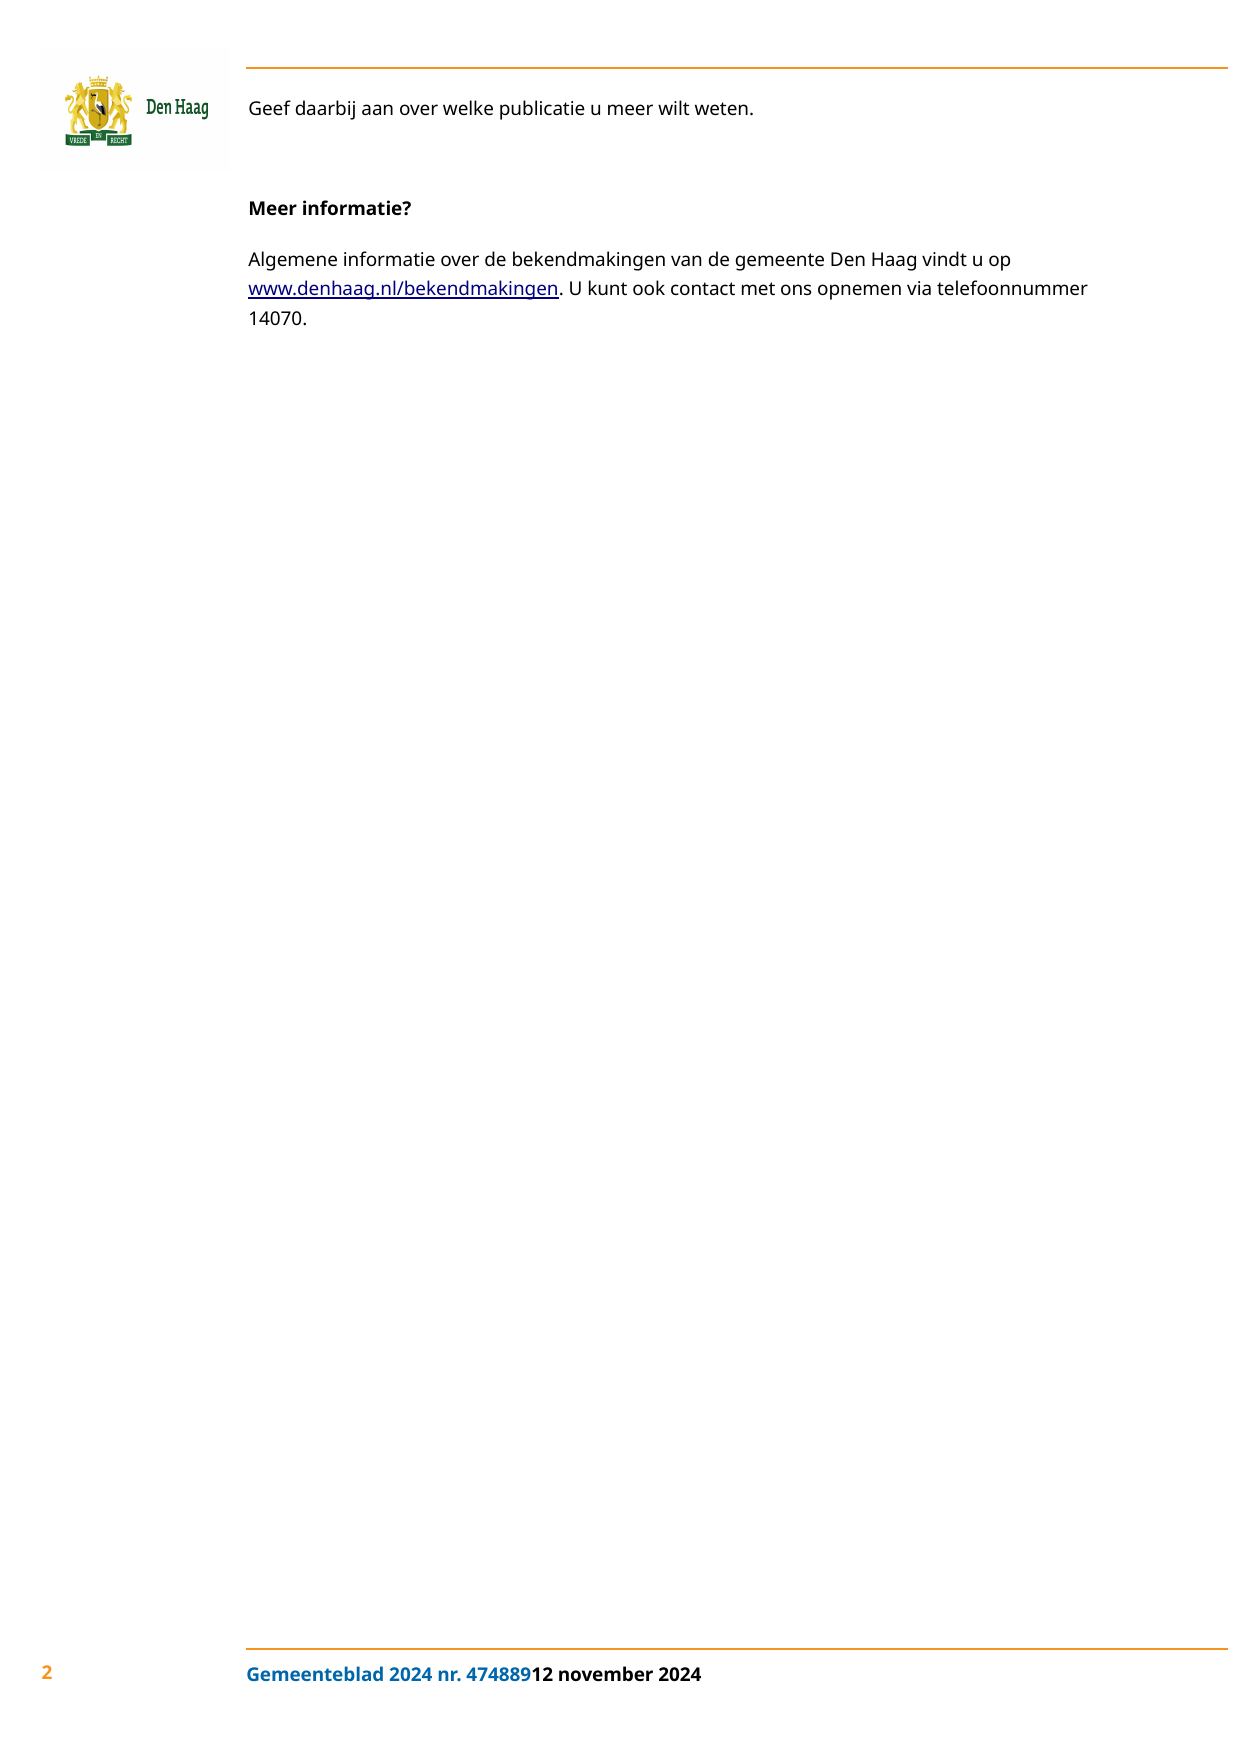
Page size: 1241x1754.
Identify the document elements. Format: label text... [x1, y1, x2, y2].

text Meer informatie? [248, 196, 1152, 221]
text Algemene informatie over de bekendmakingen van de gemeente Den Haag vindt u op www.denhaag.nl/bekendmakingen. U kunt ook contact met ons opnemen via telefoonnummer 14070. [248, 246, 1152, 331]
text Geef daarbij aan over welke publicatie u meer wilt weten. [248, 95, 1152, 121]
picture [41, 47, 231, 172]
